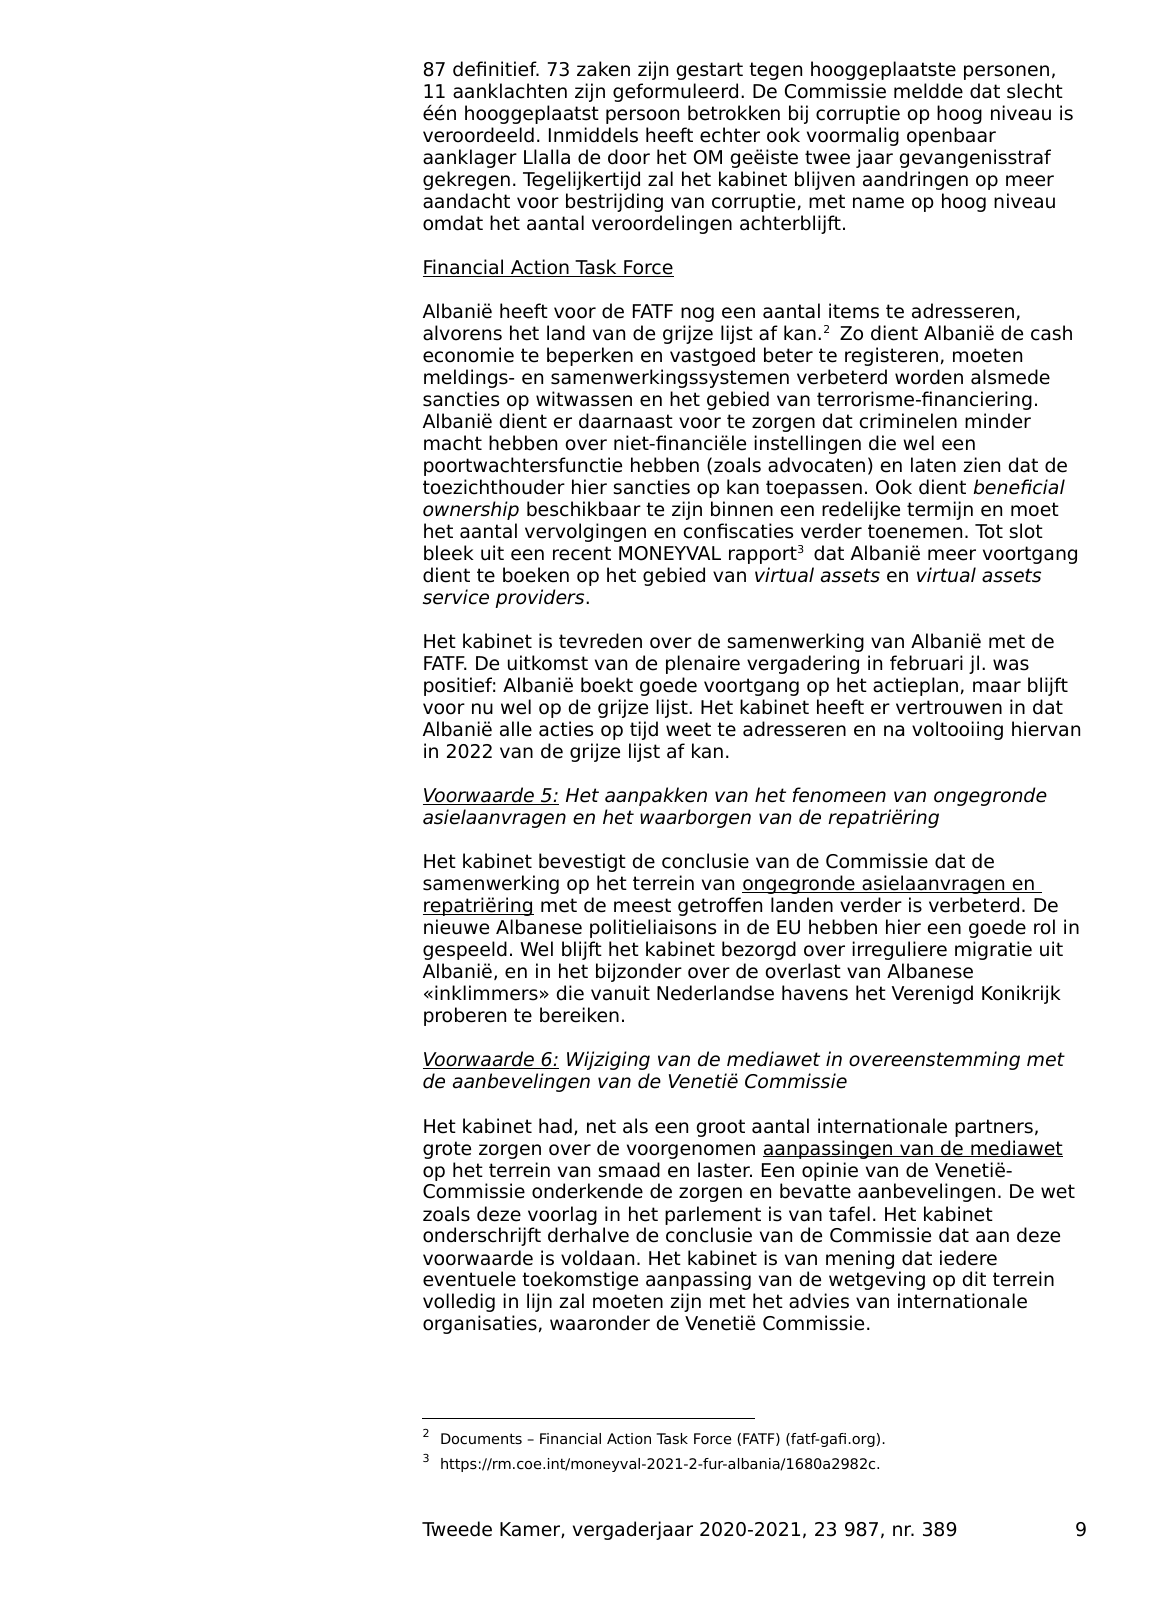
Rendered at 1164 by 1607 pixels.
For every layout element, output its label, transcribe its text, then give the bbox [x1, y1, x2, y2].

text Het kabinet had, net als een groot aantal internationale partners, grote zorgen over de voorgenomen aanpassingen van de mediawet op het terrein van smaad en laster. Een opinie van de Venetië-Commissie onderkende de zorgen en bevatte aanbevelingen. De wet zoals deze voorlag in het parlement is van tafel. Het kabinet onderschrijft derhalve de conclusie van de Commissie dat aan deze voorwaarde is voldaan. Het kabinet is van mening dat iedere eventuele toekomstige aanpassing van de wetgeving op dit terrein volledig in lijn zal moeten zijn met het advies van internationale organisaties, waaronder de Venetië Commissie. [422, 1116, 1087, 1335]
text 87 definitief. 73 zaken zijn gestart tegen hooggeplaatste personen, 11 aanklachten zijn geformuleerd. De Commissie meldde dat slecht één hooggeplaatst persoon betrokken bij corruptie op hoog niveau is veroordeeld. Inmiddels heeft echter ook voormalig openbaar aanklager Llalla de door het OM geëiste twee jaar gevangenisstraf gekregen. Tegelijkertijd zal het kabinet blijven aandringen op meer aandacht voor bestrijding van corruptie, met name op hoog niveau omdat het aantal veroordelingen achterblijft. [422, 59, 1087, 235]
text Documents – Financial Action Task Force (FATF) (fatf-gafi.org). [422, 1427, 1087, 1449]
text Het kabinet bevestigt de conclusie van de Commissie dat de samenwerking op het terrein van ongegronde asielaanvragen en repatriëring met de meest getroffen landen verder is verbeterd. De nieuwe Albanese politieliaisons in de EU hebben hier een goede rol in gespeeld. Wel blijft het kabinet bezorgd over irreguliere migratie uit Albanië, en in het bijzonder over de overlast van Albanese «inklimmers» die vanuit Nederlandse havens het Verenigd Konikrijk proberen te bereiken. [422, 851, 1087, 1027]
text Voorwaarde 5: Het aanpakken van het fenomeen van ongegronde asielaanvragen en het waarborgen van de repatriëring [422, 785, 1087, 829]
subtitle Financial Action Task Force [422, 257, 1087, 279]
text https://rm.coe.int/moneyval-2021-2-fur-albania/1680a2982c. [422, 1452, 1087, 1474]
text Het kabinet is tevreden over de samenwerking van Albanië met de FATF. De uitkomst van de plenaire vergadering in februari jl. was positief: Albanië boekt goede voortgang op het actieplan, maar blijft voor nu wel op de grijze lijst. Het kabinet heeft er vertrouwen in dat Albanië alle acties op tijd weet te adresseren en na voltooiing hiervan in 2022 van de grijze lijst af kan. [422, 631, 1087, 763]
text Albanië heeft voor de FATF nog een aantal items te adresseren, alvorens het land van de grijze lijst af kan. Zo dient Albanië de cash economie te beperken en vastgoed beter te registeren, moeten meldings- en samenwerkingssystemen verbeterd worden alsmede sancties op witwassen en het gebied van terrorisme-financiering. Albanië dient er daarnaast voor te zorgen dat criminelen minder macht hebben over niet-financiële instellingen die wel een poortwachtersfunctie hebben (zoals advocaten) en laten zien dat de toezichthouder hier sancties op kan toepassen. Ook dient beneficial ownership beschikbaar te zijn binnen een redelijke termijn en moet het aantal vervolgingen en confiscaties verder toenemen. Tot slot bleek uit een recent MONEYVAL rapport dat Albanië meer voortgang dient te boeken op het gebied van virtual assets en virtual assets service providers. [422, 301, 1087, 609]
text Voorwaarde 6: Wijziging van de mediawet in overeenstemming met de aanbevelingen van de Venetië Commissie [422, 1049, 1087, 1093]
